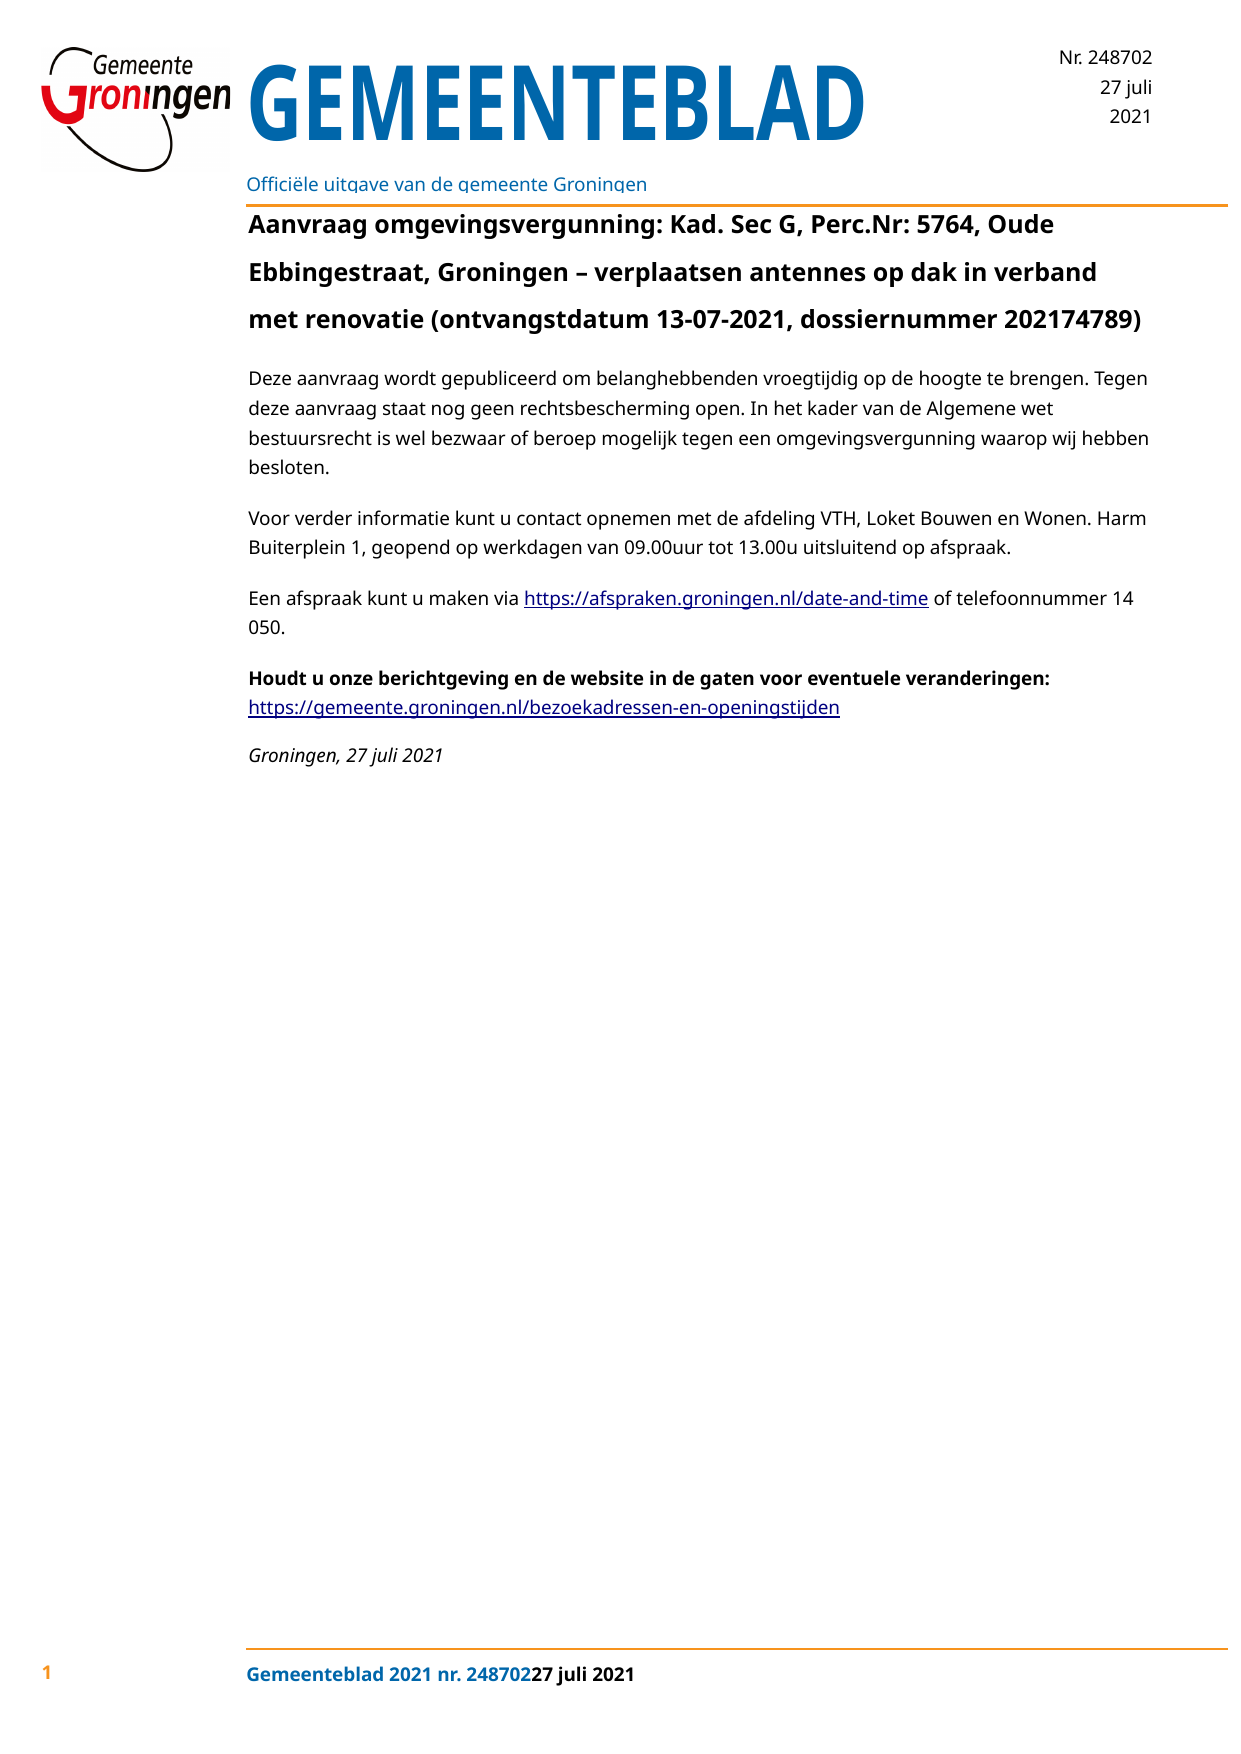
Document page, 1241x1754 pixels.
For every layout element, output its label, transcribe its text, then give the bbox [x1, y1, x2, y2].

text Een afspraak kunt u maken via https://afspraken.groningen.nl/date-and-time of telefoonnummer 14 050. [248, 585, 1152, 640]
text Groningen, 27 juli 2021 [248, 742, 1152, 768]
text Aanvraag omgevingsvergunning: Kad. Sec G, Perc.Nr: 5764, Oude Ebbingestraat, Groningen – verplaatsen antennes op dak in verband met renovatie (ontvangstdatum 13-07-2021, dossiernummer 202174789) [248, 207, 1152, 336]
text Deze aanvraag wordt gepubliceerd om belanghebbenden vroegtijdig op de hoogte te brengen. Tegen deze aanvraag staat nog geen rechtsbescherming open. In het kader van de Algemene wet bestuursrecht is wel bezwaar of beroep mogelijk tegen een omgevingsvergunning waarop wij hebben besloten. [248, 366, 1152, 480]
text Houdt u onze berichtgeving en de website in de gaten voor eventuele veranderingen: https://gemeente.groningen.nl/bezoekadressen-en-openingstijden [248, 665, 1152, 720]
text Voor verder informatie kunt u contact opnemen met de afdeling VTH, Loket Bouwen en Wonen. Harm Buiterplein 1, geopend op werkdagen van 09.00uur tot 13.00u uitsluitend op afspraak. [248, 505, 1152, 560]
picture [41, 47, 231, 172]
